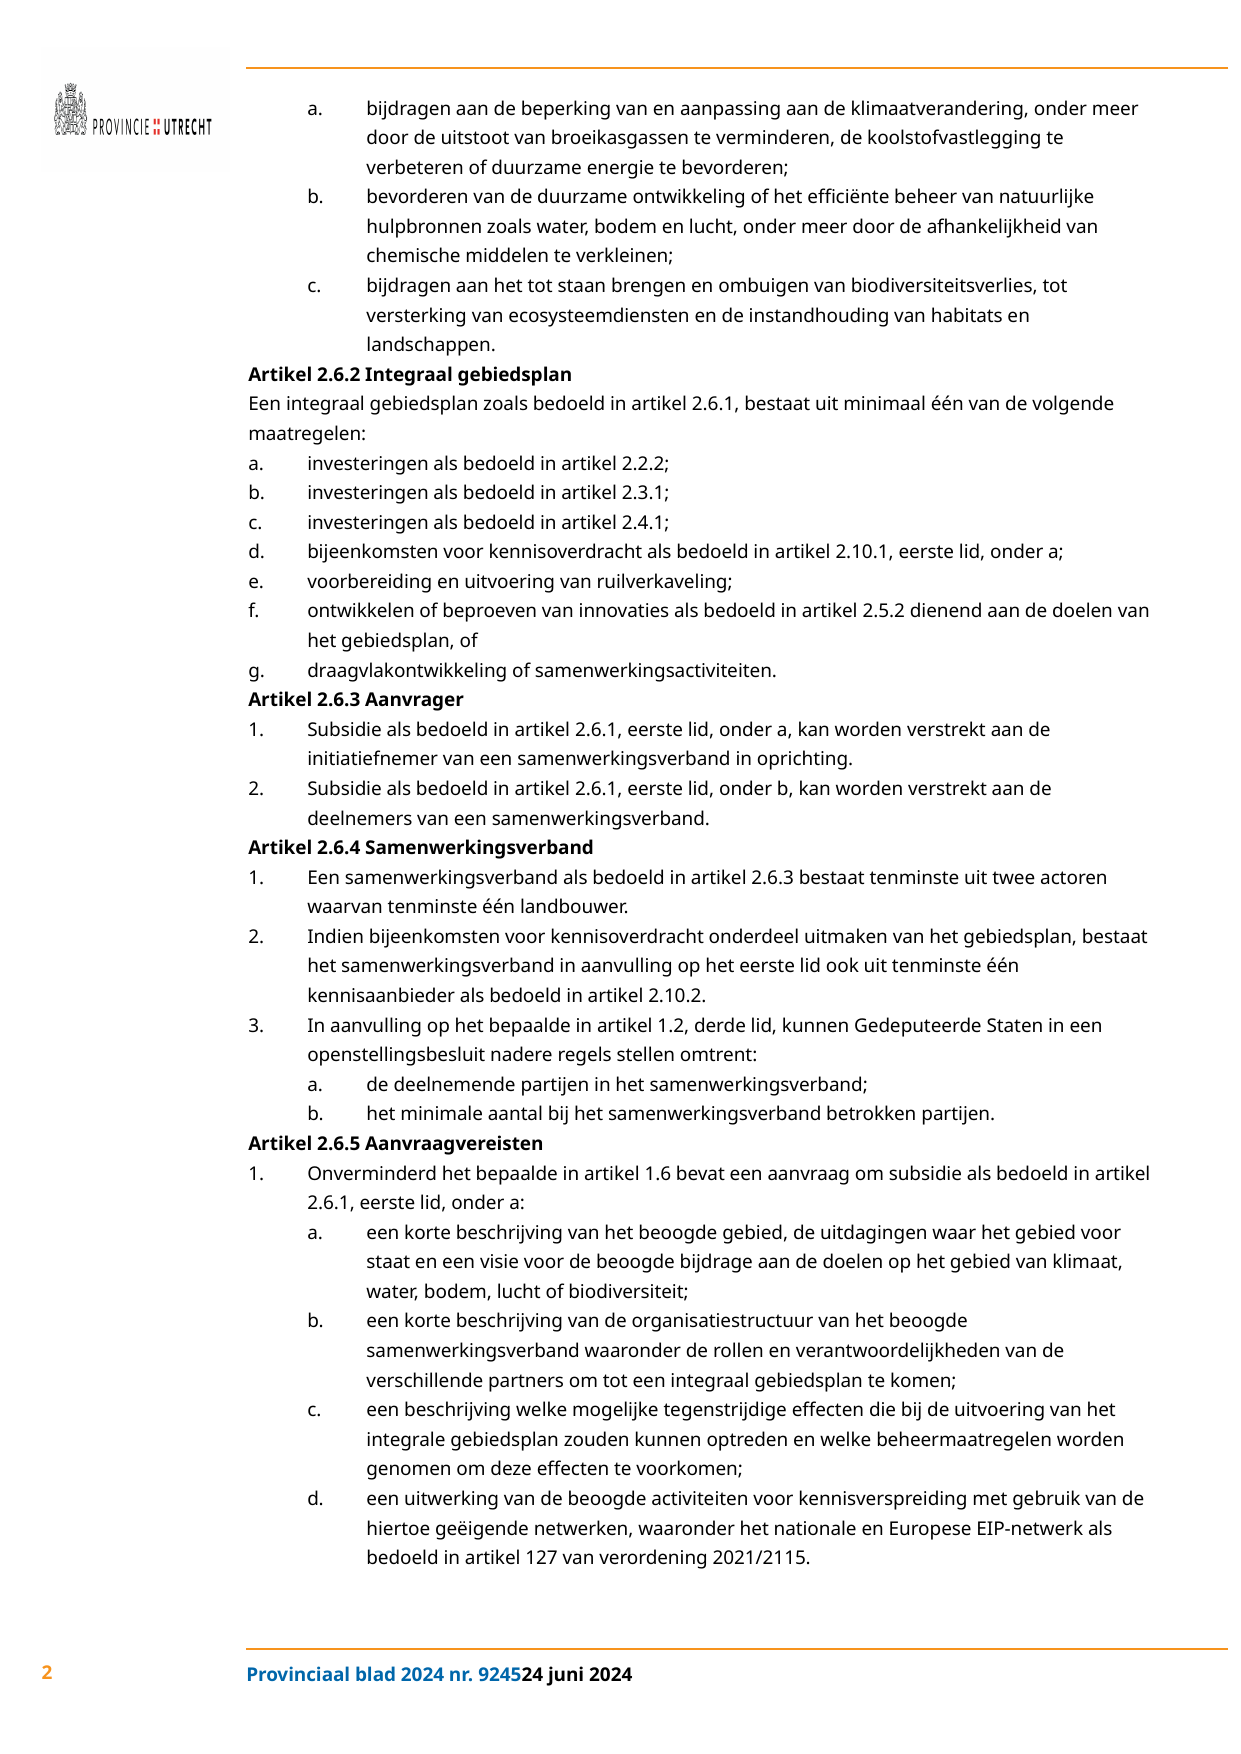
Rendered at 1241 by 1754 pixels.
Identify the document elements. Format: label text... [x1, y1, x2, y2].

list bijeenkomsten voor kennisoverdracht als bedoeld in artikel 2.10.1, eerste lid, onder a; [248, 538, 1152, 564]
text Een integraal gebiedsplan zoals bedoeld in artikel 2.6.1, bestaat uit minimaal één van de volgende maatregelen: [248, 391, 1152, 446]
list Een samenwerkingsverband als bedoeld in artikel 2.6.3 bestaat tenminste uit twee actoren waarvan tenminste één landbouwer. [248, 864, 1152, 919]
text Artikel 2.6.3 Aanvrager [248, 686, 1152, 712]
list investeringen als bedoeld in artikel 2.3.1; [248, 479, 1152, 505]
list draagvlakontwikkeling of samenwerkingsactiviteiten. [248, 657, 1152, 683]
list investeringen als bedoeld in artikel 2.4.1; [248, 509, 1152, 535]
list bijdragen aan het tot staan brengen en ombuigen van biodiversiteitsverlies, tot versterking van ecosysteemdiensten en de instandhouding van habitats en landschappen. [307, 272, 1152, 357]
text Artikel 2.6.2 Integraal gebiedsplan [248, 361, 1152, 387]
list Subsidie als bedoeld in artikel 2.6.1, eerste lid, onder a, kan worden verstrekt aan de initiatiefnemer van een samenwerkingsverband in oprichting. [248, 716, 1152, 771]
list bevorderen van de duurzame ontwikkeling of het efficiënte beheer van natuurlijke hulpbronnen zoals water, bodem en lucht, onder meer door de afhankelijkheid van chemische middelen te verkleinen; [307, 183, 1152, 268]
list een korte beschrijving van het beoogde gebied, de uitdagingen waar het gebied voor staat en een visie voor de beoogde bijdrage aan de doelen op het gebied van klimaat, water, bodem, lucht of biodiversiteit; [307, 1219, 1152, 1304]
list Onverminderd het bepaalde in artikel 1.6 bevat een aanvraag om subsidie als bedoeld in artikel 2.6.1, eerste lid, onder a: [248, 1160, 1152, 1215]
list investeringen als bedoeld in artikel 2.2.2; [248, 450, 1152, 476]
list voorbereiding en uitvoering van ruilverkaveling; [248, 568, 1152, 594]
list een uitwerking van de beoogde activiteiten voor kennisverspreiding met gebruik van de hiertoe geëigende netwerken, waaronder het nationale en Europese EIP-netwerk als bedoeld in artikel 127 van verordening 2021/2115. [307, 1485, 1152, 1570]
list bijdragen aan de beperking van en aanpassing aan de klimaatverandering, onder meer door de uitstoot van broeikasgassen te verminderen, de koolstofvastlegging te verbeteren of duurzame energie te bevorderen; [307, 95, 1152, 180]
list ontwikkelen of beproeven van innovaties als bedoeld in artikel 2.5.2 dienend aan de doelen van het gebiedsplan, of [248, 598, 1152, 653]
list een beschrijving welke mogelijke tegenstrijdige effecten die bij de uitvoering van het integrale gebiedsplan zouden kunnen optreden en welke beheermaatregelen worden genomen om deze effecten te voorkomen; [307, 1396, 1152, 1481]
list In aanvulling op het bepaalde in artikel 1.2, derde lid, kunnen Gedeputeerde Staten in een openstellingsbesluit nadere regels stellen omtrent: [248, 1012, 1152, 1067]
list een korte beschrijving van de organisatiestructuur van het beoogde samenwerkingsverband waaronder de rollen en verantwoordelijkheden van de verschillende partners om tot een integraal gebiedsplan te komen; [307, 1308, 1152, 1393]
text Artikel 2.6.4 Samenwerkingsverband [248, 834, 1152, 860]
list Subsidie als bedoeld in artikel 2.6.1, eerste lid, onder b, kan worden verstrekt aan de deelnemers van een samenwerkingsverband. [248, 775, 1152, 831]
list de deelnemende partijen in het samenwerkingsverband; [307, 1071, 1152, 1097]
picture [41, 47, 231, 172]
text Artikel 2.6.5 Aanvraagvereisten [248, 1130, 1152, 1156]
list het minimale aantal bij het samenwerkingsverband betrokken partijen. [307, 1101, 1152, 1126]
list Indien bijeenkomsten voor kennisoverdracht onderdeel uitmaken van het gebiedsplan, bestaat het samenwerkingsverband in aanvulling op het eerste lid ook uit tenminste één kennisaanbieder als bedoeld in artikel 2.10.2. [248, 923, 1152, 1008]
